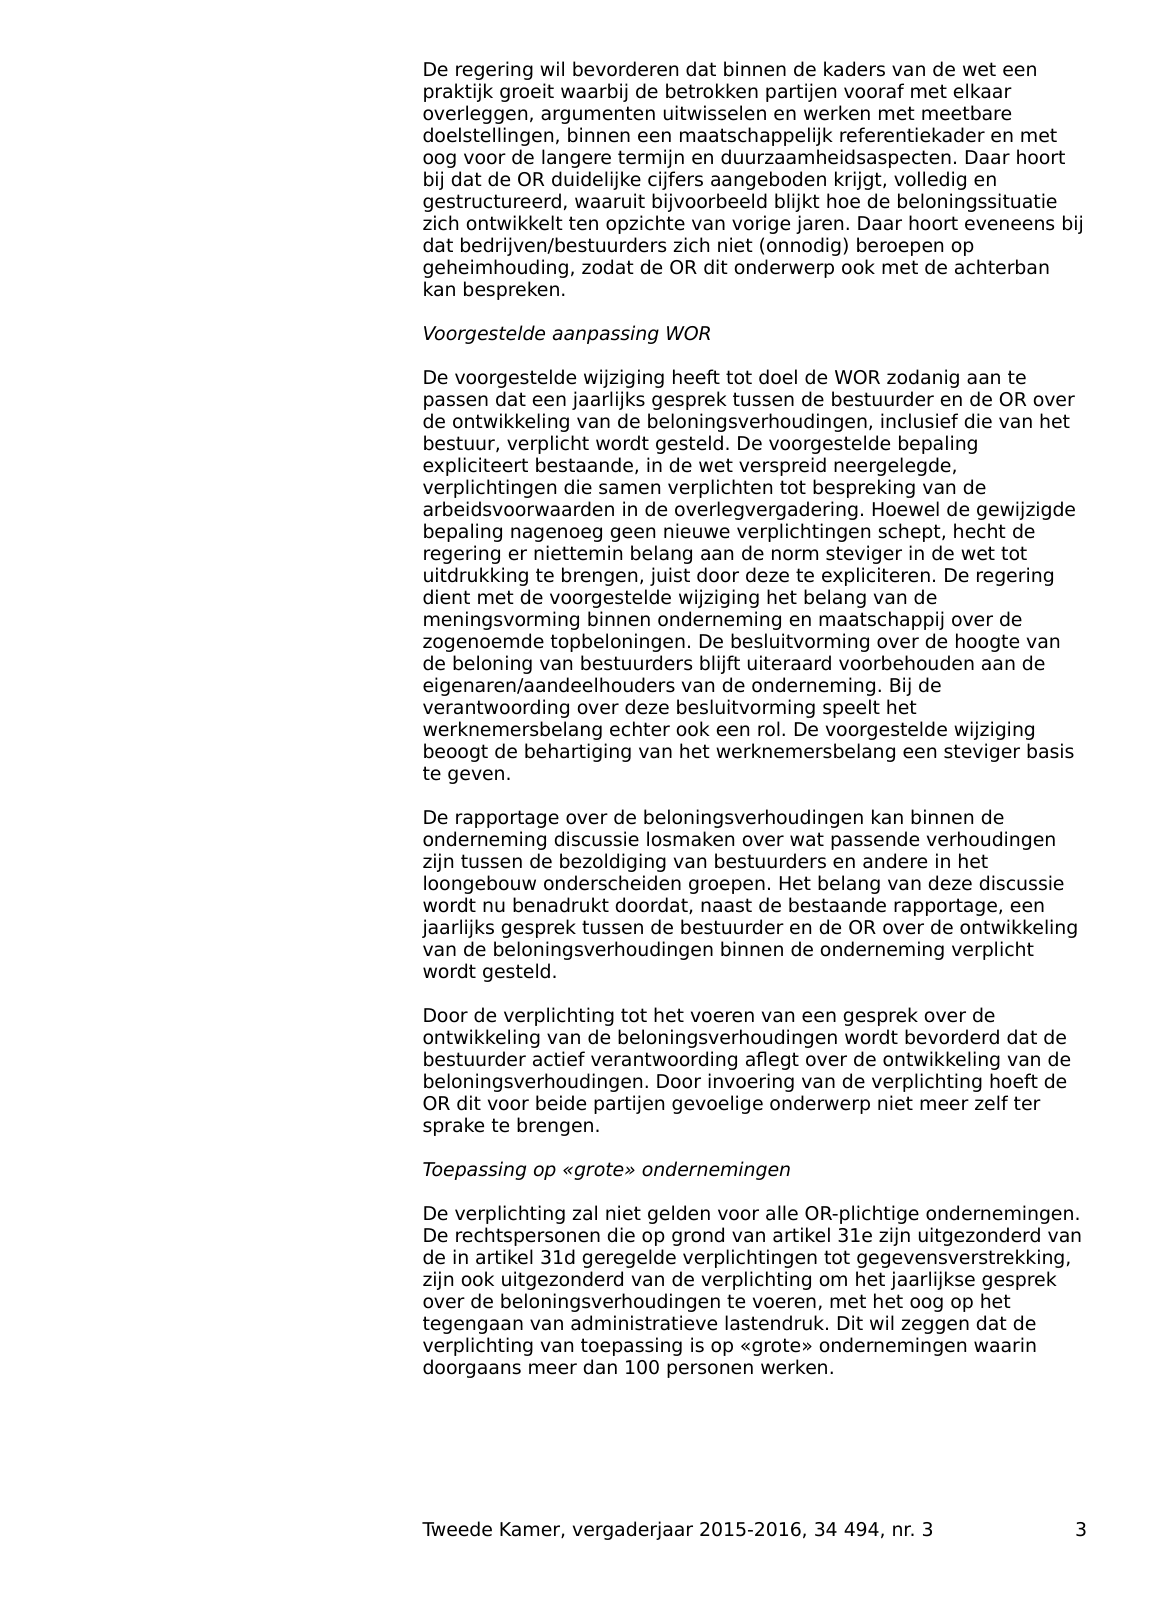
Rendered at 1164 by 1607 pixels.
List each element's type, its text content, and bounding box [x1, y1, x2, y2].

text De verplichting zal niet gelden voor alle OR-plichtige ondernemingen. De rechtspersonen die op grond van artikel 31e zijn uitgezonderd van de in artikel 31d geregelde verplichtingen tot gegevensverstrekking, zijn ook uitgezonderd van de verplichting om het jaarlijkse gesprek over de beloningsverhoudingen te voeren, met het oog op het tegengaan van administratieve lastendruk. Dit wil zeggen dat de verplichting van toepassing is op «grote» ondernemingen waarin doorgaans meer dan 100 personen werken. [422, 1203, 1087, 1379]
subtitle Voorgestelde aanpassing WOR [422, 323, 1087, 345]
text De voorgestelde wijziging heeft tot doel de WOR zodanig aan te passen dat een jaarlijks gesprek tussen de bestuurder en de OR over de ontwikkeling van de beloningsverhoudingen, inclusief die van het bestuur, verplicht wordt gesteld. De voorgestelde bepaling expliciteert bestaande, in de wet verspreid neergelegde, verplichtingen die samen verplichten tot bespreking van de arbeidsvoorwaarden in de overlegvergadering. Hoewel de gewijzigde bepaling nagenoeg geen nieuwe verplichtingen schept, hecht de regering er niettemin belang aan de norm steviger in de wet tot uitdrukking te brengen, juist door deze te expliciteren. De regering dient met de voorgestelde wijziging het belang van de meningsvorming binnen onderneming en maatschappij over de zogenoemde topbeloningen. De besluitvorming over de hoogte van de beloning van bestuurders blijft uiteraard voorbehouden aan de eigenaren/aandeelhouders van de onderneming. Bij de verantwoording over deze besluitvorming speelt het werknemersbelang echter ook een rol. De voorgestelde wijziging beoogt de behartiging van het werknemersbelang een steviger basis te geven. [422, 367, 1087, 785]
subtitle Toepassing op «grote» ondernemingen [422, 1159, 1087, 1181]
text Door de verplichting tot het voeren van een gesprek over de ontwikkeling van de beloningsverhoudingen wordt bevorderd dat de bestuurder actief verantwoording aflegt over de ontwikkeling van de beloningsverhoudingen. Door invoering van de verplichting hoeft de OR dit voor beide partijen gevoelige onderwerp niet meer zelf ter sprake te brengen. [422, 1005, 1087, 1137]
text De regering wil bevorderen dat binnen de kaders van de wet een praktijk groeit waarbij de betrokken partijen vooraf met elkaar overleggen, argumenten uitwisselen en werken met meetbare doelstellingen, binnen een maatschappelijk referentiekader en met oog voor de langere termijn en duurzaamheidsaspecten. Daar hoort bij dat de OR duidelijke cijfers aangeboden krijgt, volledig en gestructureerd, waaruit bijvoorbeeld blijkt hoe de beloningssituatie zich ontwikkelt ten opzichte van vorige jaren. Daar hoort eveneens bij dat bedrijven/bestuurders zich niet (onnodig) beroepen op geheimhouding, zodat de OR dit onderwerp ook met de achterban kan bespreken. [422, 59, 1087, 301]
text De rapportage over de beloningsverhoudingen kan binnen de onderneming discussie losmaken over wat passende verhoudingen zijn tussen de bezoldiging van bestuurders en andere in het loongebouw onderscheiden groepen. Het belang van deze discussie wordt nu benadrukt doordat, naast de bestaande rapportage, een jaarlijks gesprek tussen de bestuurder en de OR over de ontwikkeling van de beloningsverhoudingen binnen de onderneming verplicht wordt gesteld. [422, 807, 1087, 983]
